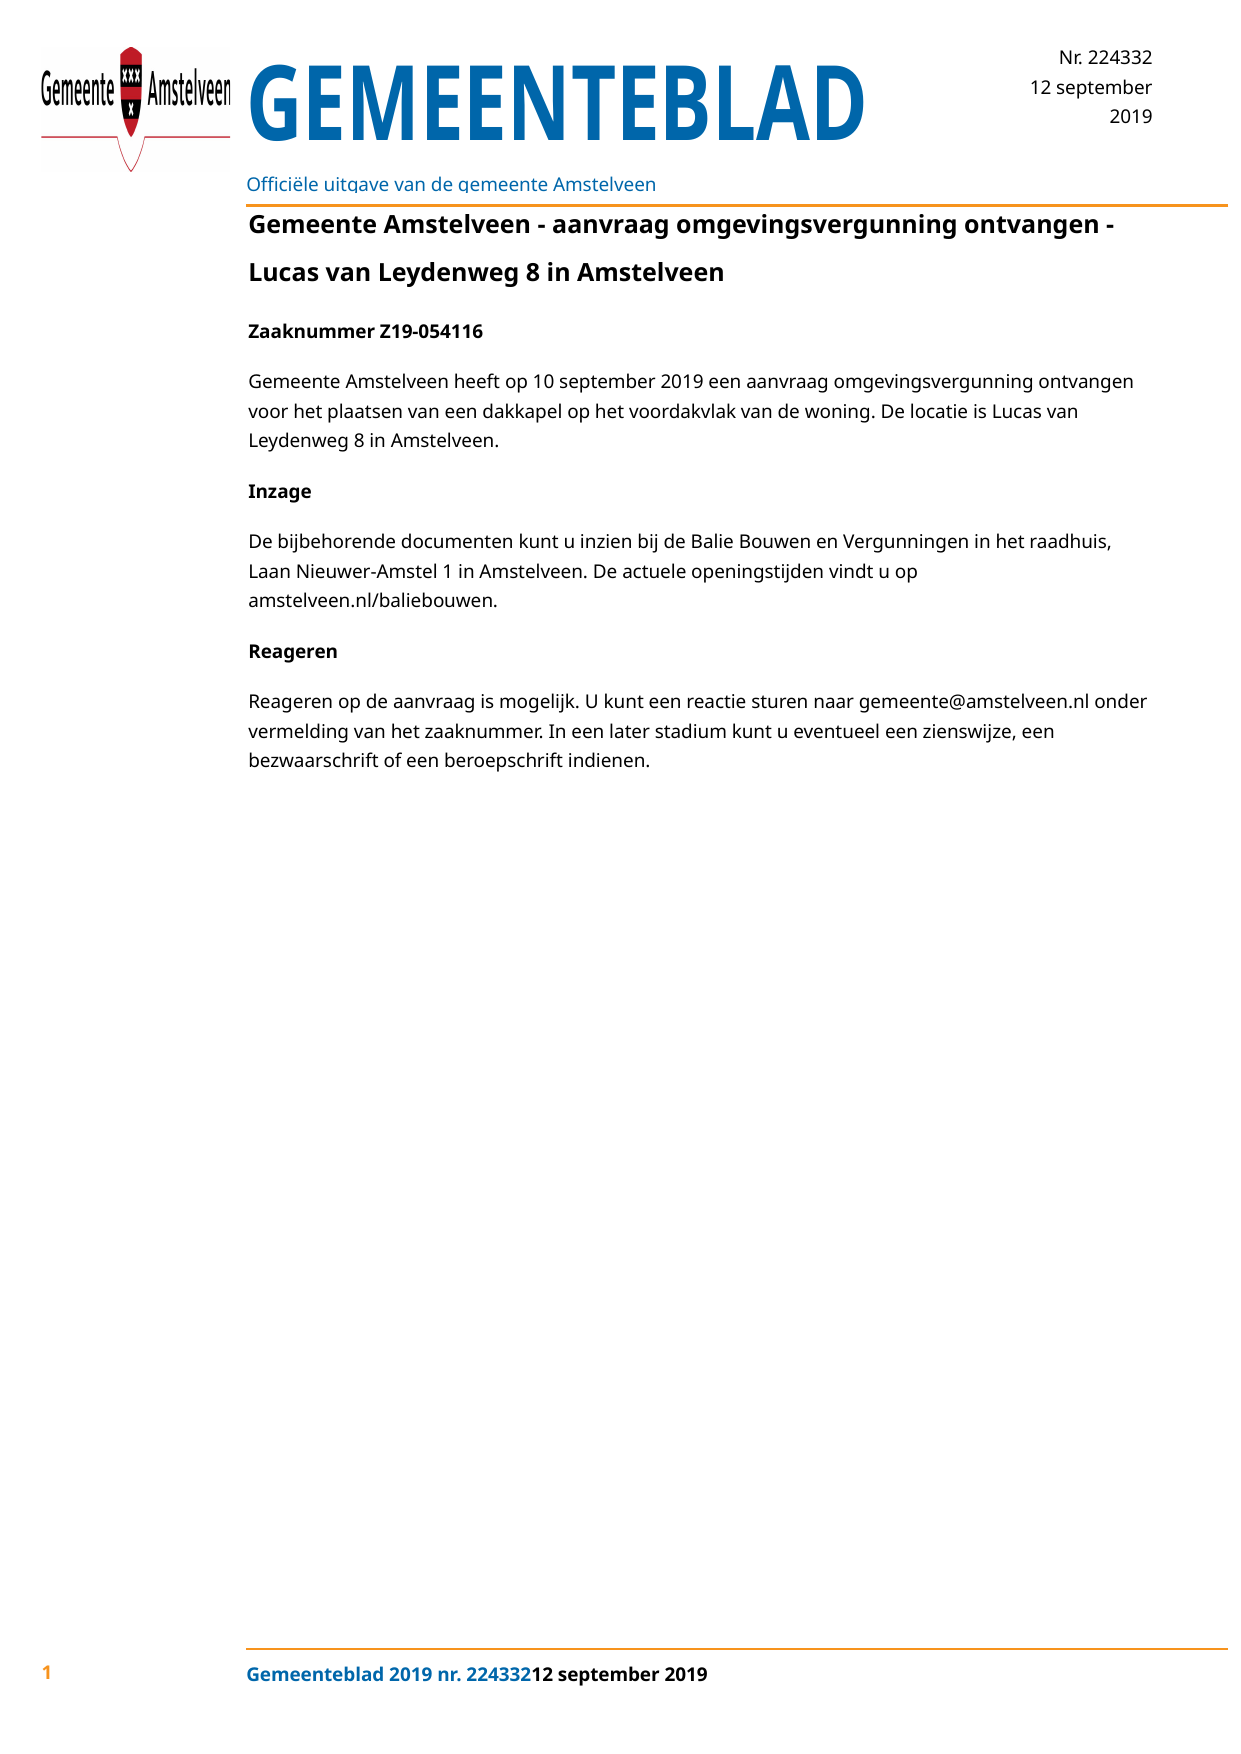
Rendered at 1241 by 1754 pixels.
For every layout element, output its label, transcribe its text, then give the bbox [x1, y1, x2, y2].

text Zaaknummer Z19-054116 [248, 318, 1152, 344]
text Gemeente Amstelveen - aanvraag omgevingsvergunning ontvangen - Lucas van Leydenweg 8 in Amstelveen [248, 207, 1152, 288]
text Gemeente Amstelveen heeft op 10 september 2019 een aanvraag omgevingsvergunning ontvangen voor het plaatsen van een dakkapel op het voordakvlak van de woning. De locatie is Lucas van Leydenweg 8 in Amstelveen. [248, 368, 1152, 453]
text Reageren [248, 638, 1152, 664]
text De bijbehorende documenten kunt u inzien bij de Balie Bouwen en Vergunningen in het raadhuis, Laan Nieuwer-Amstel 1 in Amstelveen. De actuele openingstijden vindt u op amstelveen.nl/baliebouwen. [248, 528, 1152, 613]
text Inzage [248, 478, 1152, 504]
text Reageren op de aanvraag is mogelijk. U kunt een reactie sturen naar gemeente@amstelveen.nl onder vermelding van het zaaknummer. In een later stadium kunt u eventueel een zienswijze, een bezwaarschrift of een beroepschrift indienen. [248, 688, 1152, 773]
picture [41, 47, 231, 172]
